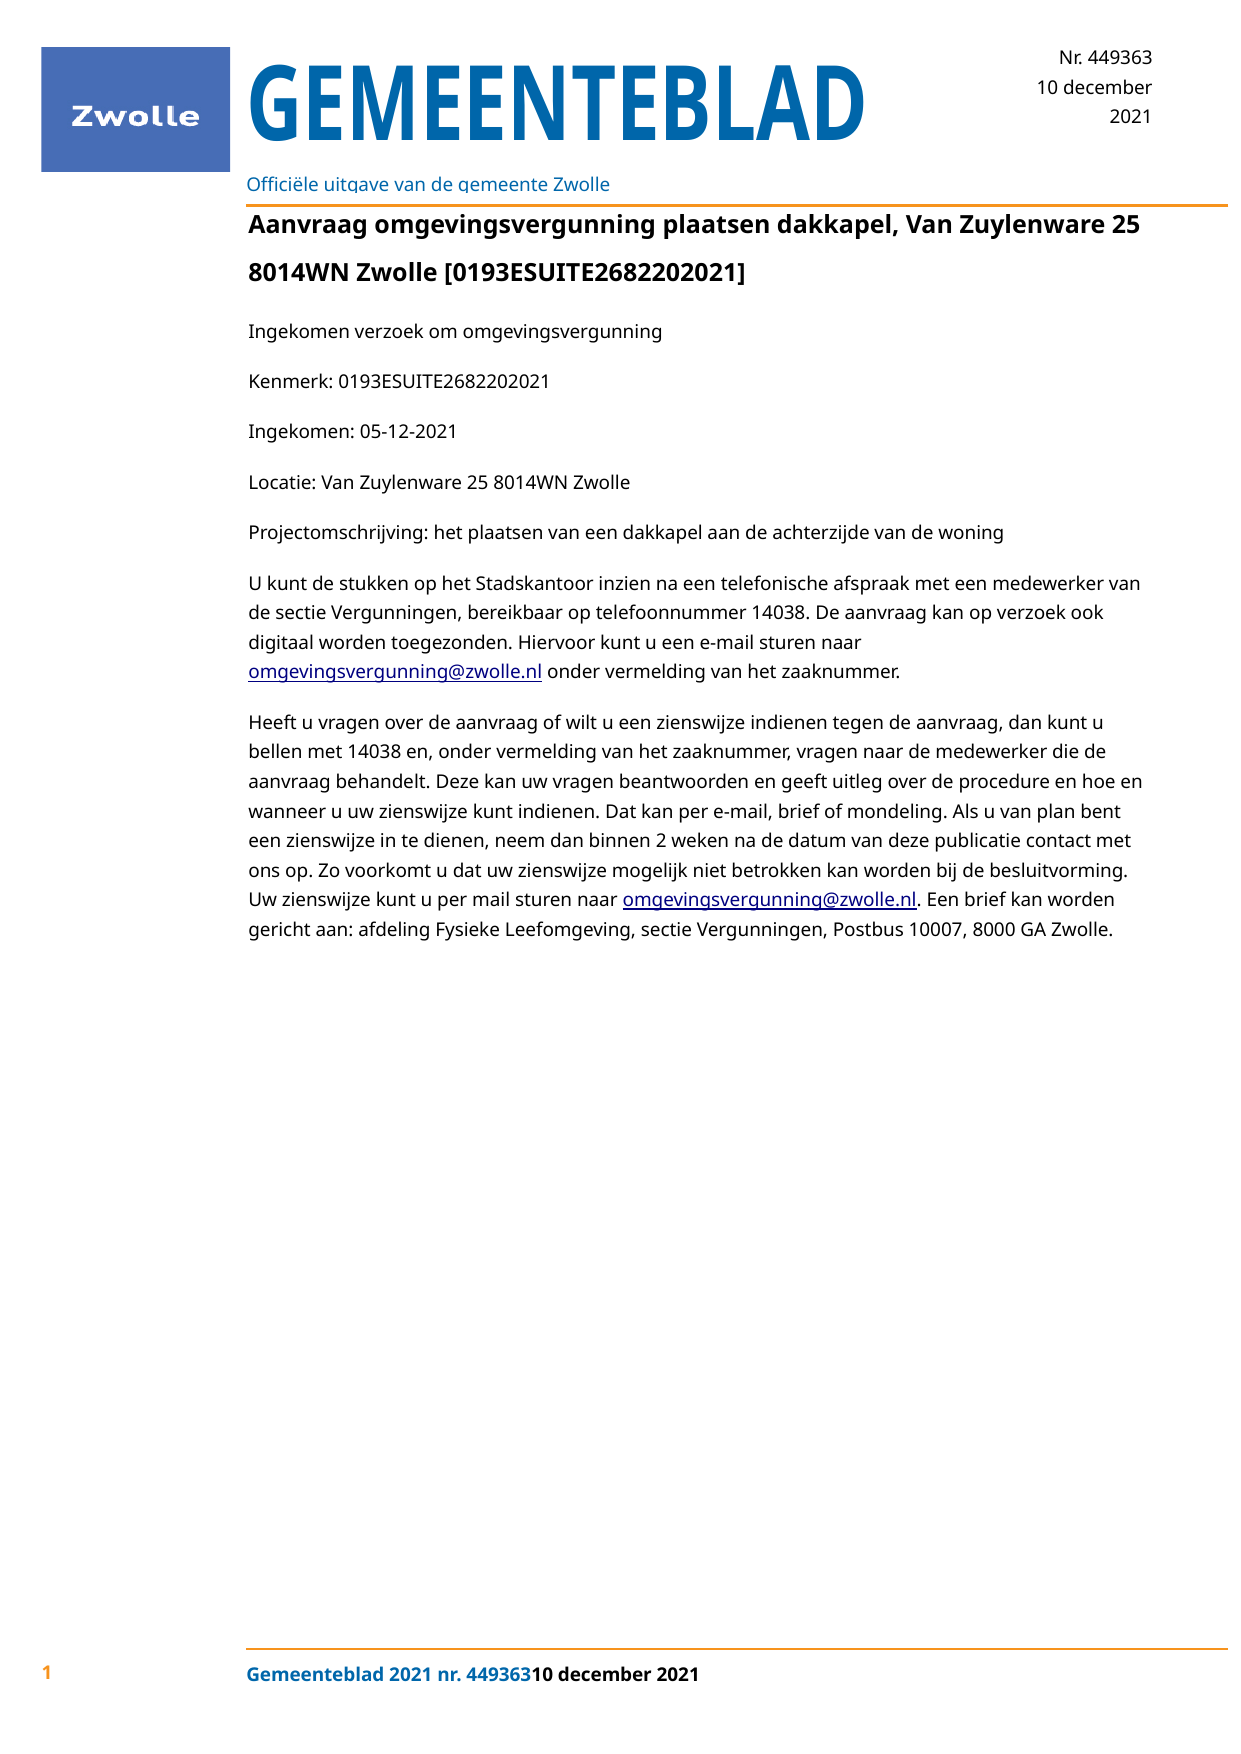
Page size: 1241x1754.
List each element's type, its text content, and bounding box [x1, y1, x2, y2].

text Heeft u vragen over de aanvraag of wilt u een zienswijze indienen tegen de aanvraag, dan kunt u bellen met 14038 en, onder vermelding van het zaaknummer, vragen naar de medewerker die de aanvraag behandelt. Deze kan uw vragen beantwoorden en geeft uitleg over de procedure en hoe en wanneer u uw zienswijze kunt indienen. Dat kan per e-mail, brief of mondeling. Als u van plan bent een zienswijze in te dienen, neem dan binnen 2 weken na de datum van deze publicatie contact met ons op. Zo voorkomt u dat uw zienswijze mogelijk niet betrokken kan worden bij de besluitvorming. Uw zienswijze kunt u per mail sturen naar omgevingsvergunning@zwolle.nl. Een brief kan worden gericht aan: afdeling Fysieke Leefomgeving, sectie Vergunningen, Postbus 10007, 8000 GA Zwolle. [248, 709, 1152, 942]
text Ingekomen: 05-12-2021 [248, 419, 1152, 444]
text Projectomschrijving: het plaatsen van een dakkapel aan de achterzijde van de woning [248, 519, 1152, 545]
picture [41, 47, 231, 172]
text Locatie: Van Zuylenware 25 8014WN Zwolle [248, 469, 1152, 495]
text Ingekomen verzoek om omgevingsvergunning [248, 318, 1152, 344]
text Kenmerk: 0193ESUITE2682202021 [248, 368, 1152, 394]
text Aanvraag omgevingsvergunning plaatsen dakkapel, Van Zuylenware 25 8014WN Zwolle [0193ESUITE2682202021] [248, 207, 1152, 288]
text U kunt de stukken op het Stadskantoor inzien na een telefonische afspraak met een medewerker van de sectie Vergunningen, bereikbaar op telefoonnummer 14038. De aanvraag kan op verzoek ook digitaal worden toegezonden. Hiervoor kunt u een e-mail sturen naar omgevingsvergunning@zwolle.nl onder vermelding van het zaaknummer. [248, 570, 1152, 684]
